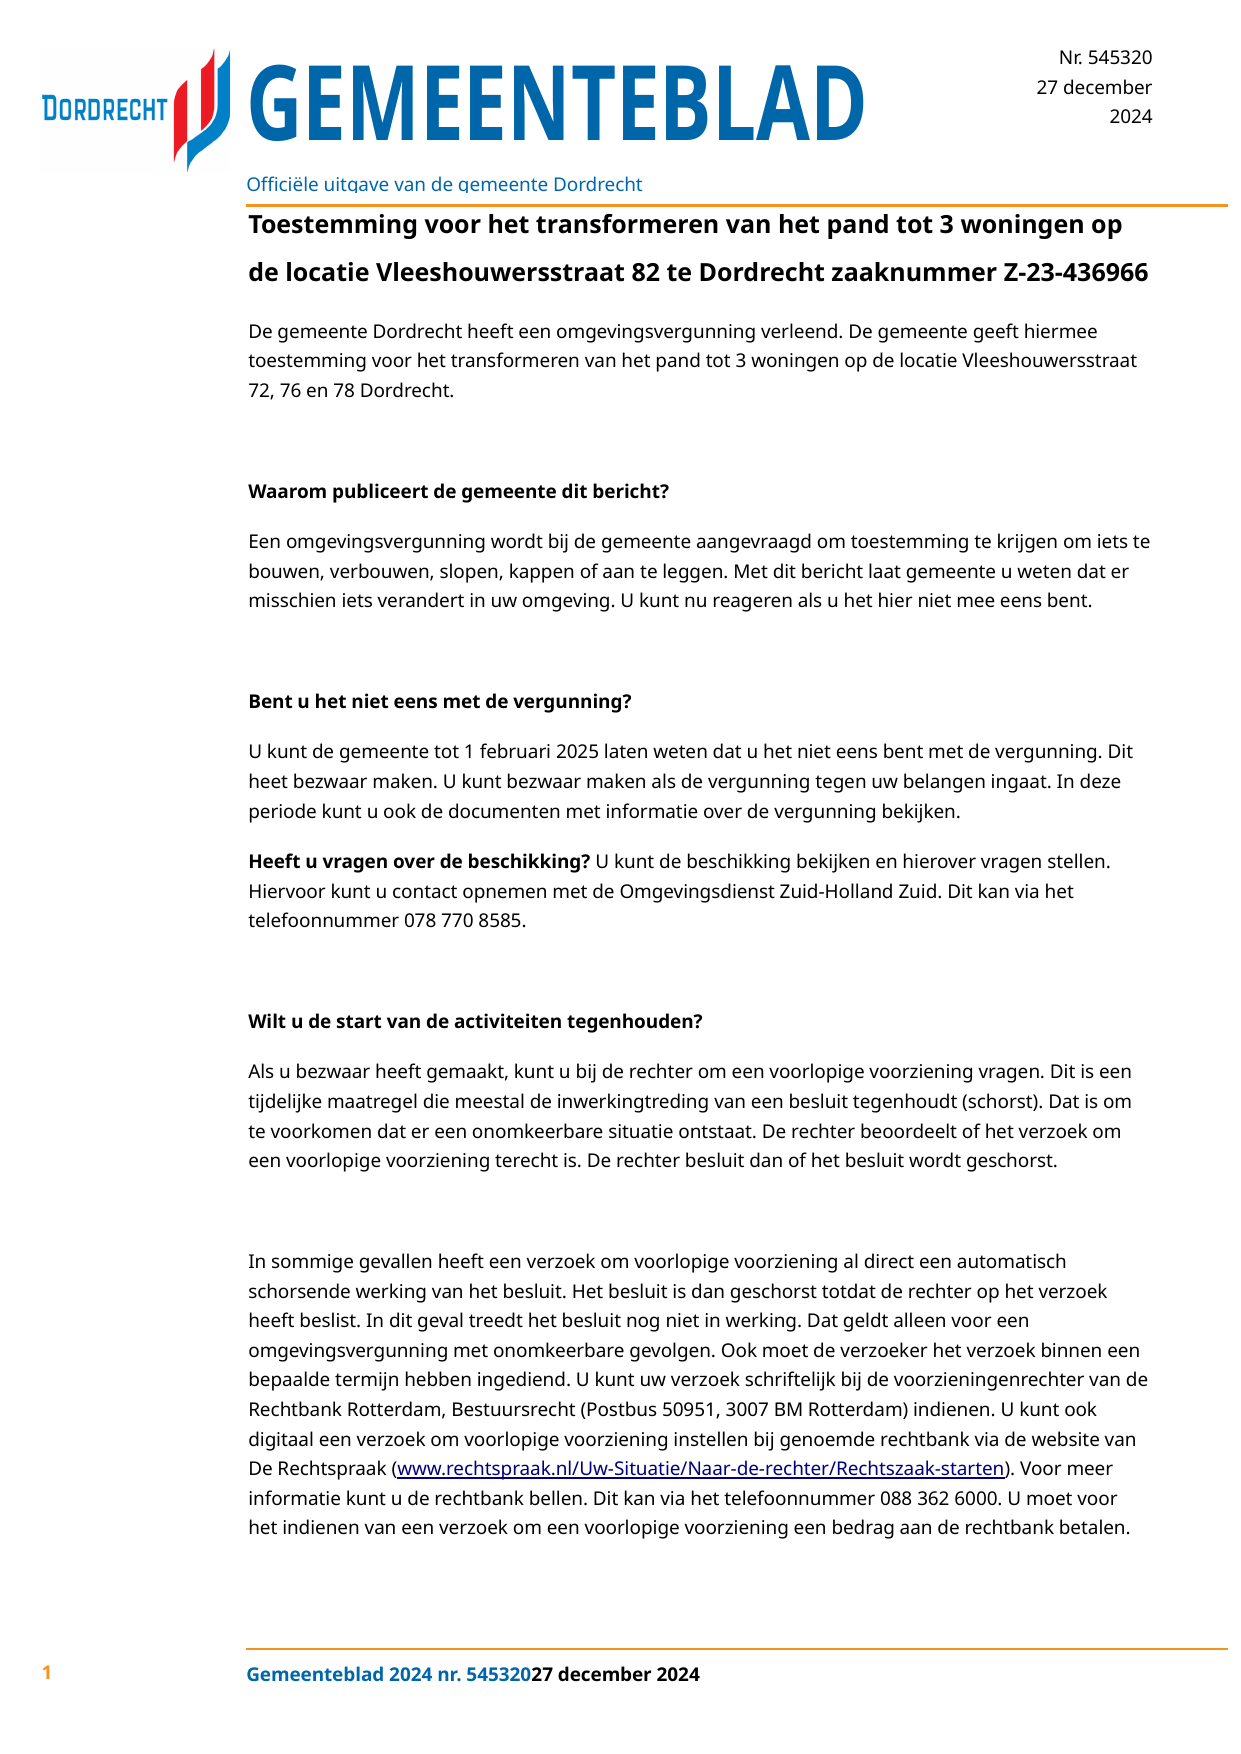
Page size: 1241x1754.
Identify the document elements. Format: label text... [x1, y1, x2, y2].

text Een omgevingsvergunning wordt bij de gemeente aangevraagd om toestemming te krijgen om iets te bouwen, verbouwen, slopen, kappen of aan te leggen. Met dit bericht laat gemeente u weten dat er misschien iets verandert in uw omgeving. U kunt nu reageren als u het hier niet mee eens bent. [248, 528, 1152, 613]
text Heeft u vragen over de beschikking? U kunt de beschikking bekijken en hierover vragen stellen. Hiervoor kunt u contact opnemen met de Omgevingsdienst Zuid-Holland Zuid. Dit kan via het telefoonnummer 078 770 8585. [248, 848, 1152, 933]
text Waarom publiceert de gemeente dit bericht? [248, 478, 1152, 504]
text De gemeente Dordrecht heeft een omgevingsvergunning verleend. De gemeente geeft hiermee toestemming voor het transformeren van het pand tot 3 woningen op de locatie Vleeshouwersstraat 72, 76 en 78 Dordrecht. [248, 318, 1152, 403]
text U kunt de gemeente tot 1 februari 2025 laten weten dat u het niet eens bent met de vergunning. Dit heet bezwaar maken. U kunt bezwaar maken als de vergunning tegen uw belangen ingaat. In deze periode kunt u ook de documenten met informatie over de vergunning bekijken. [248, 739, 1152, 824]
text Bent u het niet eens met de vergunning? [248, 688, 1152, 714]
text Wilt u de start van de activiteiten tegenhouden? [248, 1008, 1152, 1034]
text Toestemming voor het transformeren van het pand tot 3 woningen op de locatie Vleeshouwersstraat 82 te Dordrecht zaaknummer Z-23-436966 [248, 207, 1152, 288]
picture [41, 47, 231, 172]
text In sommige gevallen heeft een verzoek om voorlopige voorziening al direct een automatisch schorsende werking van het besluit. Het besluit is dan geschorst totdat de rechter op het verzoek heeft beslist. In dit geval treedt het besluit nog niet in werking. Dat geldt alleen voor een omgevingsvergunning met onomkeerbare gevolgen. Ook moet de verzoeker het verzoek binnen een bepaalde termijn hebben ingediend. U kunt uw verzoek schriftelijk bij de voorzieningenrechter van de Rechtbank Rotterdam, Bestuursrecht (Postbus 50951, 3007 BM Rotterdam) indienen. U kunt ook digitaal een verzoek om voorlopige voorziening instellen bij genoemde rechtbank via de website van De Rechtspraak (www.rechtspraak.nl/Uw-Situatie/Naar-de-rechter/Rechtszaak-starten). Voor meer informatie kunt u de rechtbank bellen. Dit kan via het telefoonnummer 088 362 6000. U moet voor het indienen van een verzoek om een voorlopige voorziening een bedrag aan de rechtbank betalen. [248, 1248, 1152, 1540]
text Als u bezwaar heeft gemaakt, kunt u bij de rechter om een voorlopige voorziening vragen. Dit is een tijdelijke maatregel die meestal de inwerkingtreding van een besluit tegenhoudt (schorst). Dat is om te voorkomen dat er een onomkeerbare situatie ontstaat. De rechter beoordeelt of het verzoek om een voorlopige voorziening terecht is. De rechter besluit dan of het besluit wordt geschorst. [248, 1059, 1152, 1173]
